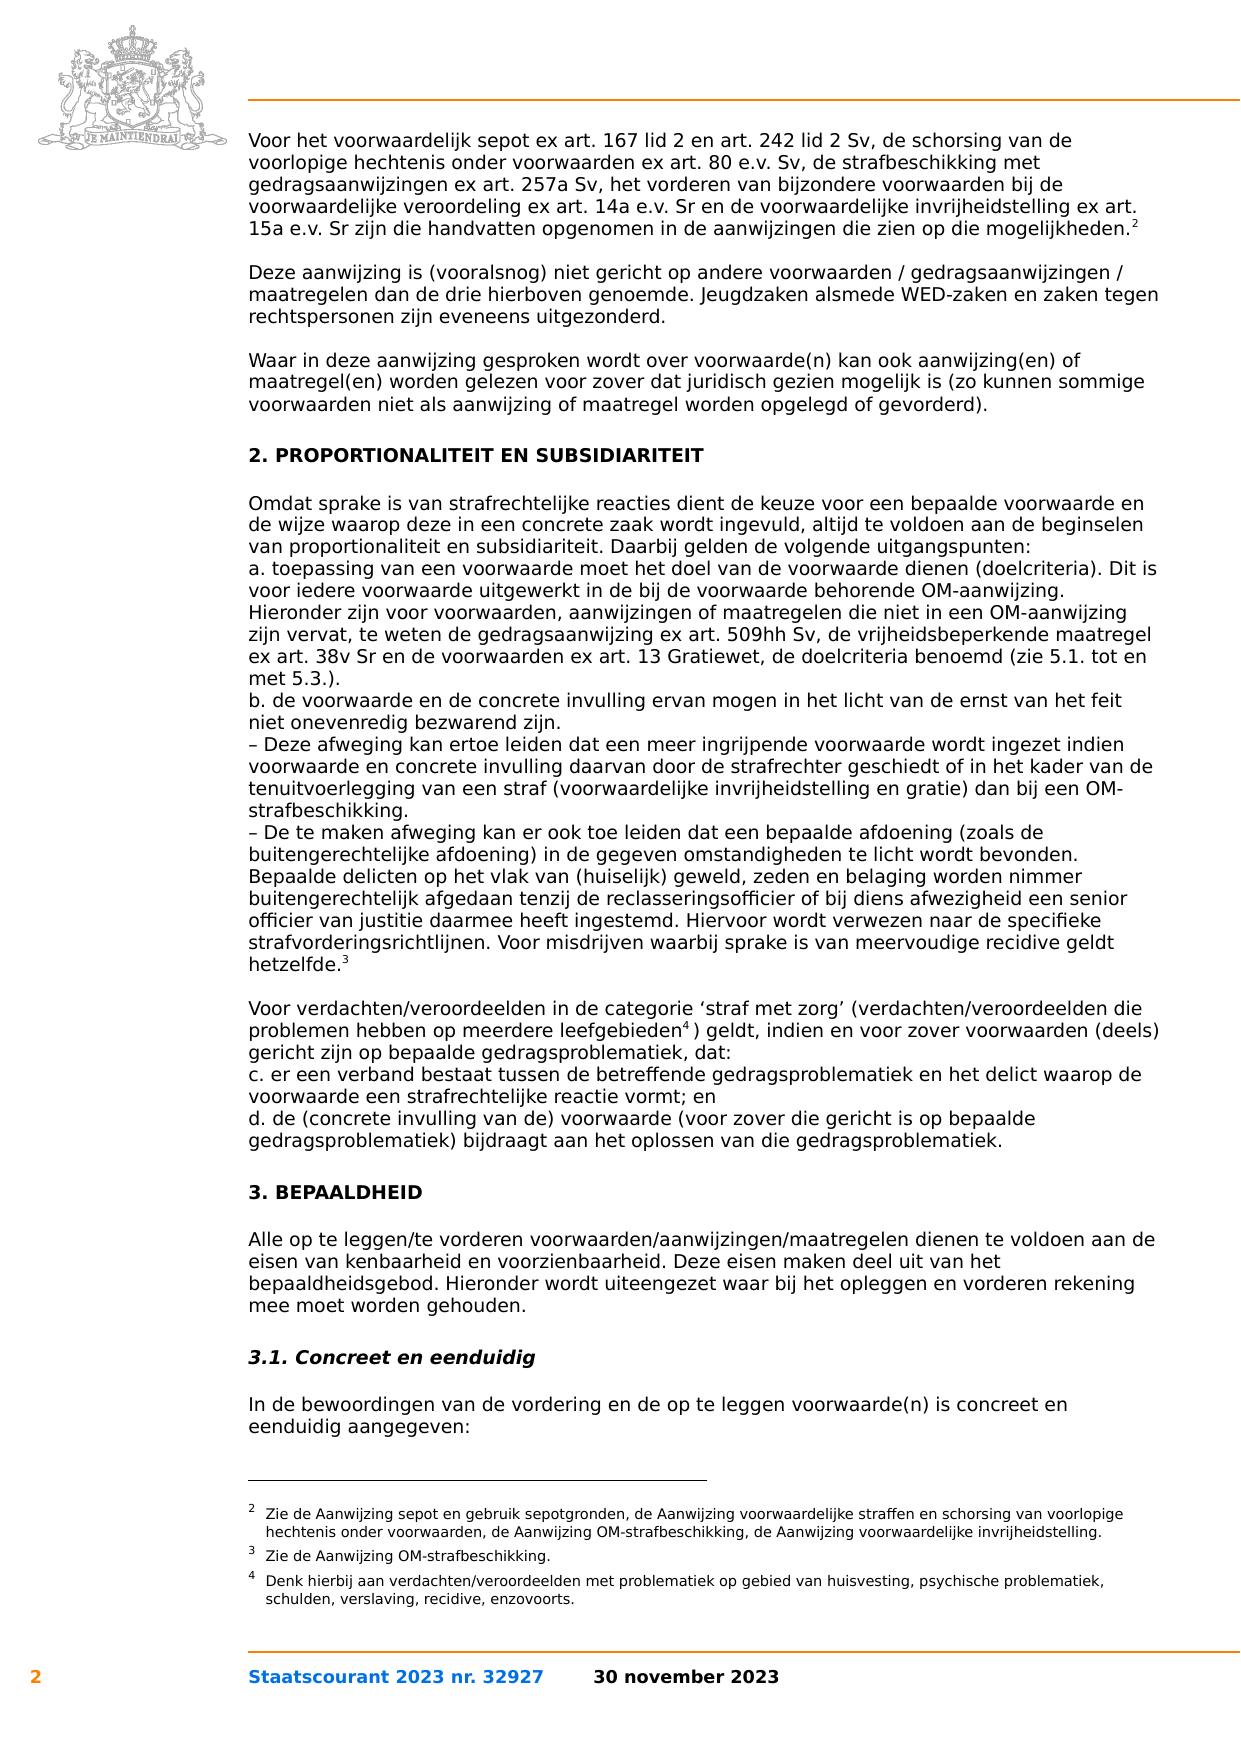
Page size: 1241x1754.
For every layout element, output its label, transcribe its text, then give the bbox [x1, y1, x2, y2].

text Deze aanwijzing is (vooralsnog) niet gericht op andere voorwaarden / gedragsaanwijzingen / maatregelen dan de drie hierboven genoemde. Jeugdzaken alsmede WED-zaken en zaken tegen rechtspersonen zijn eveneens uitgezonderd. [248, 262, 1163, 328]
text c. er een verband bestaat tussen de betreffende gedragsproblematiek en het delict waarop de voorwaarde een strafrechtelijke reactie vormt; en [248, 1064, 1163, 1108]
text Denk hierbij aan verdachten/veroordeelden met problematiek op gebied van huisvesting, psychische problematiek, schulden, verslaving, recidive, enzovoorts. [248, 1569, 1163, 1608]
text – Deze afweging kan ertoe leiden dat een meer ingrijpende voorwaarde wordt ingezet indien voorwaarde en concrete invulling daarvan door de strafrechter geschiedt of in het kader van de tenuitvoerlegging van een straf (voorwaardelijke invrijheidstelling en gratie) dan bij een OM-strafbeschikking. [248, 734, 1163, 822]
subtitle 3. BEPAALDHEID [248, 1182, 1163, 1204]
text In de bewoordingen van de vordering en de op te leggen voorwaarde(n) is concreet en eenduidig aangegeven: [248, 1393, 1163, 1437]
text d. de (concrete invulling van de) voorwaarde (voor zover die gericht is op bepaalde gedragsproblematiek) bijdraagt aan het oplossen van die gedragsproblematiek. [248, 1108, 1163, 1152]
text Omdat sprake is van strafrechtelijke reacties dient de keuze voor een bepaalde voorwaarde en de wijze waarop deze in een concrete zaak wordt ingevuld, altijd te voldoen aan de beginselen van proportionaliteit en subsidiariteit. Daarbij gelden de volgende uitgangspunten: [248, 492, 1163, 558]
picture [38, 25, 227, 150]
text Voor het voorwaardelijk sepot ex art. 167 lid 2 en art. 242 lid 2 Sv, de schorsing van de voorlopige hechtenis onder voorwaarden ex art. 80 e.v. Sv, de strafbeschikking met gedragsaanwijzingen ex art. 257a Sv, het vorderen van bijzondere voorwaarden bij de voorwaardelijke veroordeling ex art. 14a e.v. Sr en de voorwaardelijke invrijheidstelling ex art. 15a e.v. Sr zijn die handvatten opgenomen in de aanwijzingen die zien op die mogelijkheden. [248, 130, 1163, 240]
subtitle 3.1. Concreet en eenduidig [248, 1347, 1163, 1368]
text b. de voorwaarde en de concrete invulling ervan mogen in het licht van de ernst van het feit niet onevenredig bezwarend zijn. [248, 690, 1163, 734]
text Alle op te leggen/te vorderen voorwaarden/aanwijzingen/maatregelen dienen te voldoen aan de eisen van kenbaarheid en voorzienbaarheid. Deze eisen maken deel uit van het bepaaldheidsgebod. Hieronder wordt uiteengezet waar bij het opleggen en vorderen rekening mee moet worden gehouden. [248, 1229, 1163, 1317]
text – De te maken afweging kan er ook toe leiden dat een bepaalde afdoening (zoals de buitengerechtelijke afdoening) in de gegeven omstandigheden te licht wordt bevonden. Bepaalde delicten op het vlak van (huiselijk) geweld, zeden en belaging worden nimmer buitengerechtelijk afgedaan tenzij de reclasseringsofficier of bij diens afwezigheid een senior officier van justitie daarmee heeft ingestemd. Hiervoor wordt verwezen naar de specifieke strafvorderingsrichtlijnen. Voor misdrijven waarbij sprake is van meervoudige recidive geldt hetzelfde. [248, 822, 1163, 976]
text Voor verdachten/veroordeelden in de categorie ‘straf met zorg’ (verdachten/veroordeelden die problemen hebben op meerdere leefgebieden) geldt, indien en voor zover voorwaarden (deels) gericht zijn op bepaalde gedragsproblematiek, dat: [248, 998, 1163, 1064]
text a. toepassing van een voorwaarde moet het doel van de voorwaarde dienen (doelcriteria). Dit is voor iedere voorwaarde uitgewerkt in de bij de voorwaarde behorende OM-aanwijzing. Hieronder zijn voor voorwaarden, aanwijzingen of maatregelen die niet in een OM-aanwijzing zijn vervat, te weten de gedragsaanwijzing ex art. 509hh Sv, de vrijheidsbeperkende maatregel ex art. 38v Sr en de voorwaarden ex art. 13 Gratiewet, de doelcriteria benoemd (zie 5.1. tot en met 5.3.). [248, 558, 1163, 690]
text Waar in deze aanwijzing gesproken wordt over voorwaarde(n) kan ook aanwijzing(en) of maatregel(en) worden gelezen voor zover dat juridisch gezien mogelijk is (zo kunnen sommige voorwaarden niet als aanwijzing of maatregel worden opgelegd of gevorderd). [248, 349, 1163, 415]
text Zie de Aanwijzing OM-strafbeschikking. [248, 1544, 1163, 1566]
subtitle 2. PROPORTIONALITEIT EN SUBSIDIARITEIT [248, 445, 1163, 467]
text Zie de Aanwijzing sepot en gebruik sepotgronden, de Aanwijzing voorwaardelijke straffen en schorsing van voorlopige hechtenis onder voorwaarden, de Aanwijzing OM-strafbeschikking, de Aanwijzing voorwaardelijke invrijheidstelling. [248, 1502, 1163, 1541]
